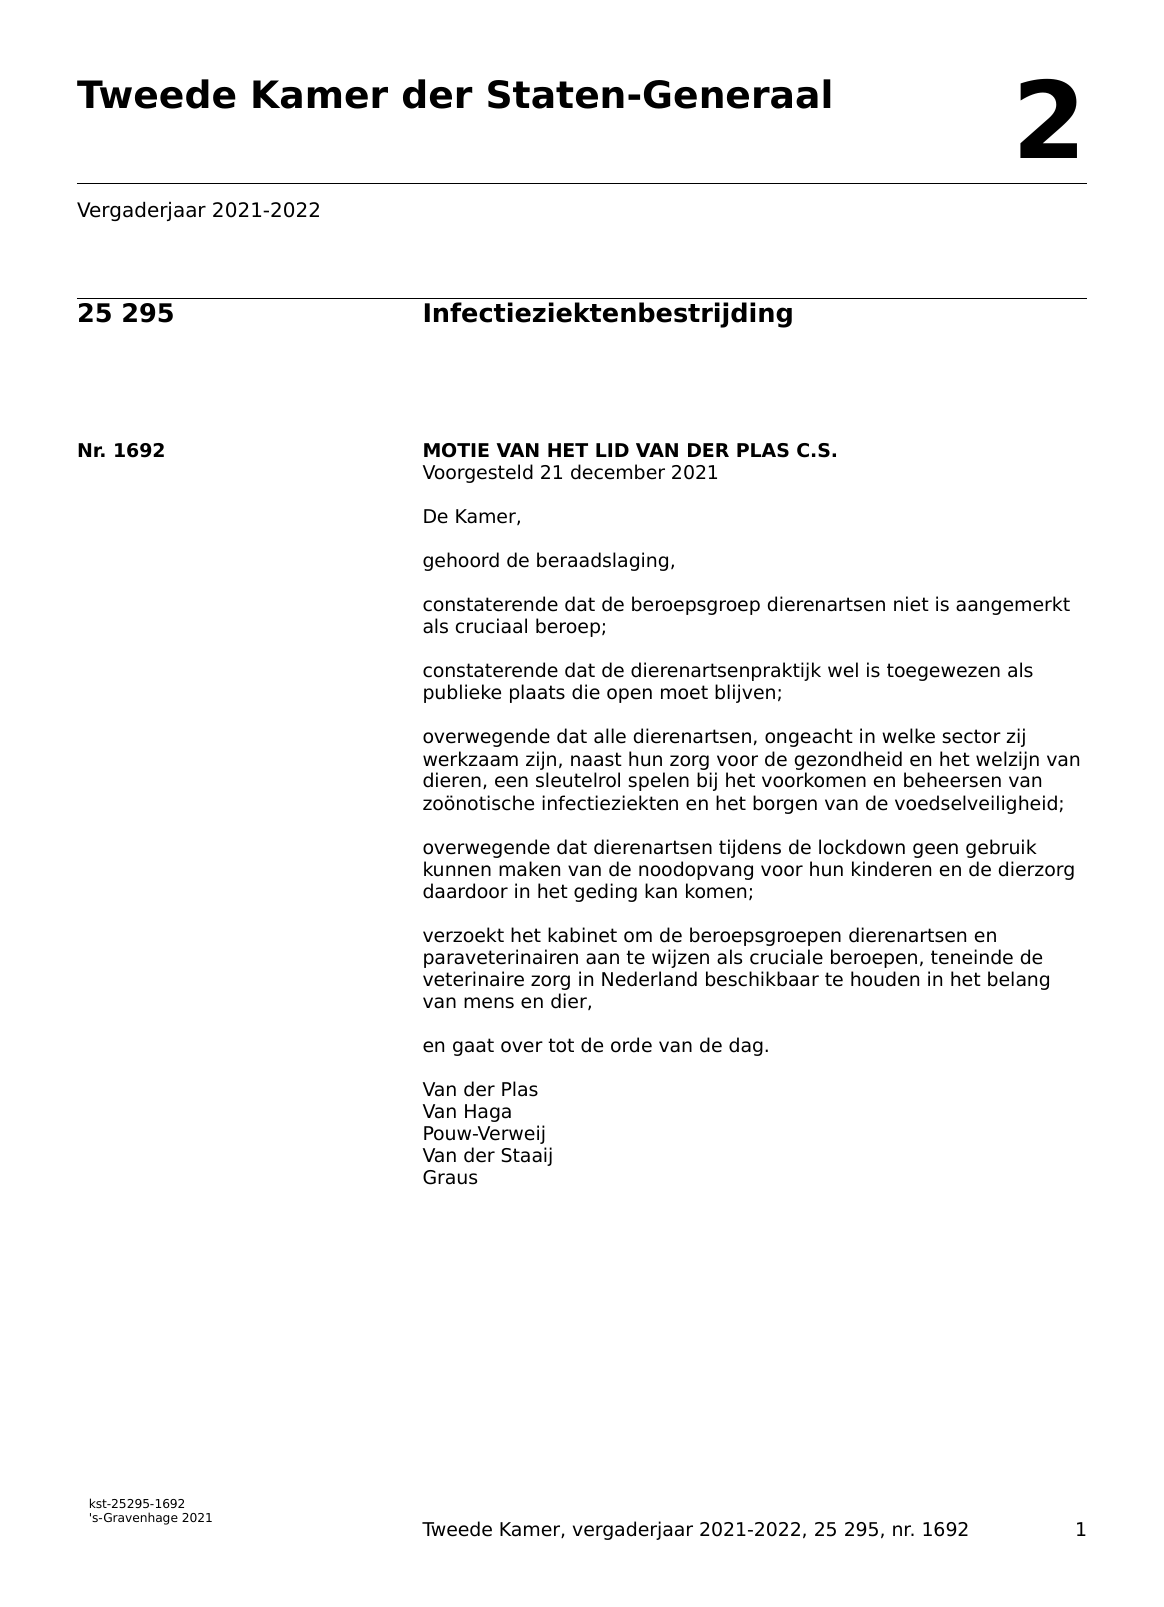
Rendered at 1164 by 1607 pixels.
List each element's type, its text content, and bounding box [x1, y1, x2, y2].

table_cell Vergaderjaar 2021-2022 [77, 184, 1087, 298]
table_header 2 [886, 59, 1087, 183]
text 's-Gravenhage 2021 [88, 1511, 323, 1525]
table_header Tweede Kamer der Staten-Generaal [77, 59, 886, 183]
text Pouw-Verweij [422, 1123, 1087, 1145]
text gehoord de beraadslaging, [422, 550, 1087, 572]
text Graus [422, 1167, 1087, 1189]
text Van der Staaij [422, 1145, 1087, 1167]
text overwegende dat alle dierenartsen, ongeacht in welke sector zij werkzaam zijn, naast hun zorg voor de gezondheid en het welzijn van dieren, een sleutelrol spelen bij het voorkomen en beheersen van zoönotische infectieziekten en het borgen van de voedselveiligheid; [422, 726, 1087, 814]
text constaterende dat de beroepsgroep dierenartsen niet is aangemerkt als cruciaal beroep; [422, 594, 1087, 638]
text Van Haga [422, 1101, 1087, 1123]
text overwegende dat dierenartsen tijdens de lockdown geen gebruik kunnen maken van de noodopvang voor hun kinderen en de dierzorg daardoor in het geding kan komen; [422, 837, 1087, 902]
text kst-25295-1692 [88, 1497, 323, 1511]
text constaterende dat de dierenartsenpraktijk wel is toegewezen als publieke plaats die open moet blijven; [422, 660, 1087, 704]
text verzoekt het kabinet om de beroepsgroepen dierenartsen en paraveterinairen aan te wijzen als cruciale beroepen, teneinde de veterinaire zorg in Nederland beschikbaar te houden in het belang van mens en dier, [422, 925, 1087, 1013]
text De Kamer, [422, 506, 1087, 528]
subtitle Nr. 1692 MOTIE VAN HET LID VAN DER PLAS C.S. [77, 440, 1087, 462]
subtitle 25 295 Infectieziektenbestrijding [77, 299, 1087, 329]
text Van der Plas [422, 1079, 1087, 1101]
text en gaat over tot de orde van de dag. [422, 1035, 1087, 1057]
text Voorgesteld 21 december 2021 [422, 462, 1087, 484]
